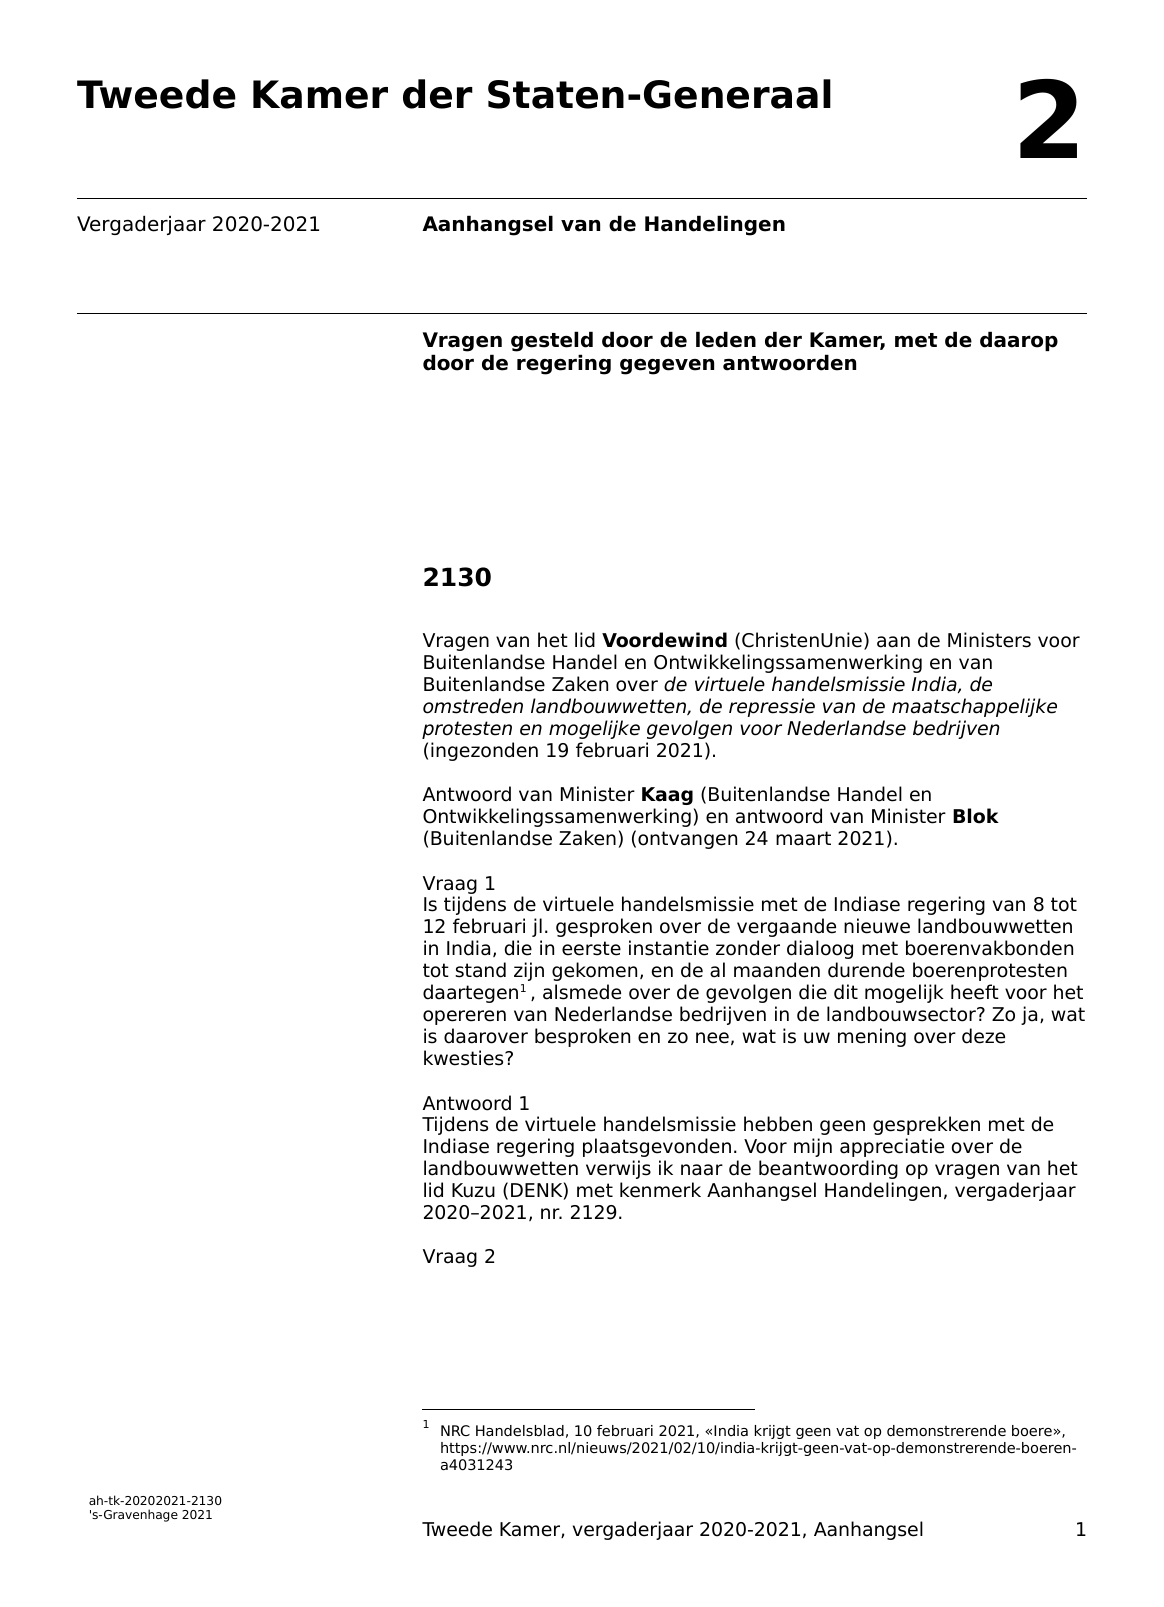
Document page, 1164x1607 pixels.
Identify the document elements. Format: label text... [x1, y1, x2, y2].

text Vragen van het lid Voordewind (ChristenUnie) aan de Ministers voor Buitenlandse Handel en Ontwikkelingssamenwerking en van Buitenlandse Zaken over de virtuele handelsmissie India, de omstreden landbouwwetten, de repressie van de maatschappelijke protesten en mogelijke gevolgen voor Nederlandse bedrijven (ingezonden 19 februari 2021). [422, 630, 1087, 762]
table_cell Vragen gesteld door de leden der Kamer, met de daarop door de regering gegeven antwoorden [422, 314, 1087, 375]
text Vraag 1 [422, 872, 1087, 894]
text NRC Handelsblad, 10 februari 2021, «India krijgt geen vat op demonstrerende boere», https://www.nrc.nl/nieuws/2021/02/10/india-krijgt-geen-vat-op-demonstrerende-boeren-a4031243 [422, 1418, 1087, 1474]
table_cell Vergaderjaar 2020-2021 [77, 199, 422, 313]
table_cell [77, 314, 422, 375]
text Antwoord 1 [422, 1092, 1087, 1114]
text Vraag 2 [422, 1246, 1087, 1268]
text Is tijdens de virtuele handelsmissie met de Indiase regering van 8 tot 12 februari jl. gesproken over de vergaande nieuwe landbouwwetten in India, die in eerste instantie zonder dialoog met boerenvakbonden tot stand zijn gekomen, en de al maanden durende boerenprotesten daartegen, alsmede over de gevolgen die dit mogelijk heeft voor het opereren van Nederlandse bedrijven in de landbouwsector? Zo ja, wat is daarover besproken en zo nee, wat is uw mening over deze kwesties? [422, 894, 1087, 1070]
text ah-tk-20202021-2130 [88, 1494, 323, 1508]
text Antwoord van Minister Kaag (Buitenlandse Handel en Ontwikkelingssamenwerking) en antwoord van Minister Blok (Buitenlandse Zaken) (ontvangen 24 maart 2021). [422, 784, 1087, 850]
text Tijdens de virtuele handelsmissie hebben geen gesprekken met de Indiase regering plaatsgevonden. Voor mijn appreciatie over de landbouwwetten verwijs ik naar de beantwoording op vragen van het lid Kuzu (DENK) met kenmerk Aanhangsel Handelingen, vergaderjaar 2020–2021, nr. 2129. [422, 1114, 1087, 1224]
table_header 2 [886, 59, 1087, 198]
text 2130 [422, 563, 1087, 592]
table_cell Aanhangsel van de Handelingen [422, 199, 1087, 313]
table_header Tweede Kamer der Staten-Generaal [77, 59, 886, 198]
text 's-Gravenhage 2021 [88, 1508, 323, 1522]
